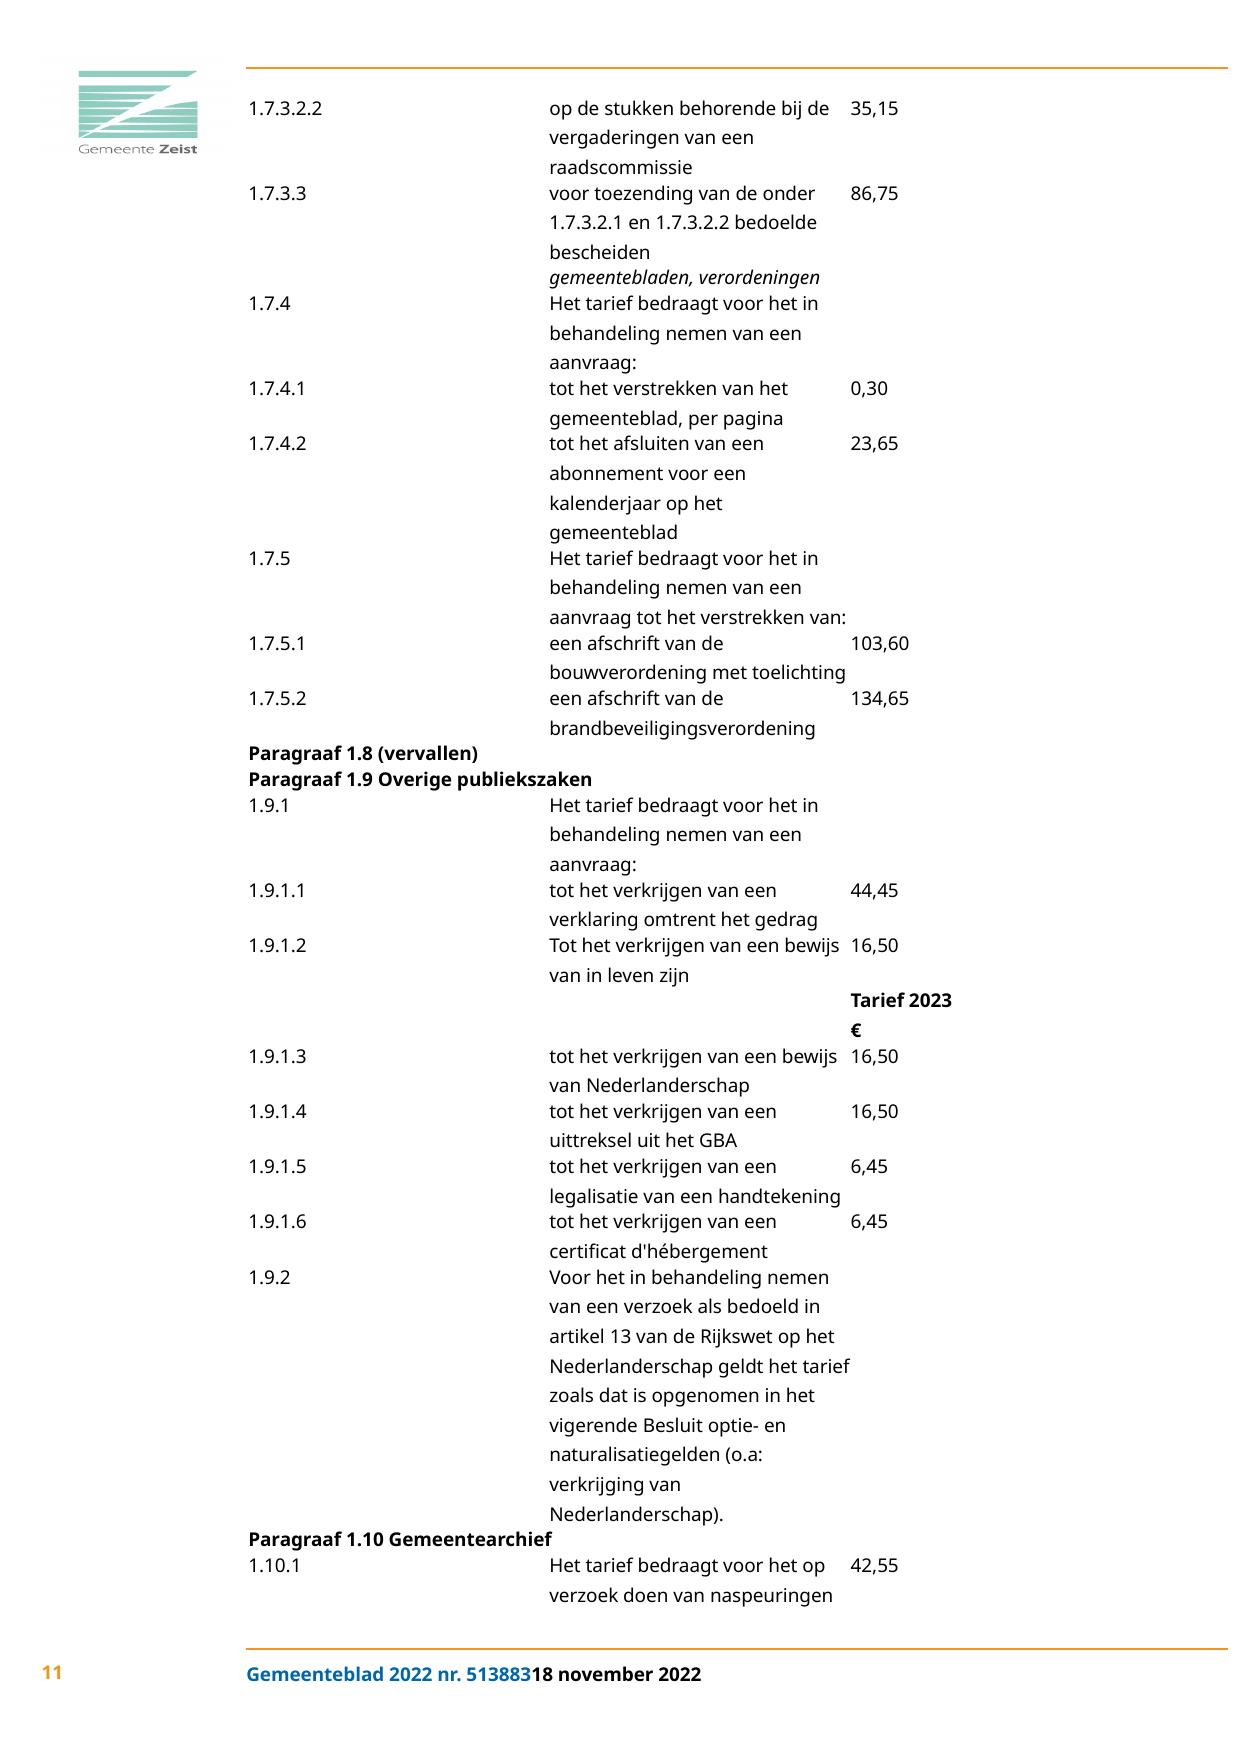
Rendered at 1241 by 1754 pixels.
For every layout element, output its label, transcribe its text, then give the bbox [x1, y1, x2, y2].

table_cell [850, 545, 1152, 630]
table_cell een afschrift van de brandbeveiligingsverordening [549, 685, 850, 741]
table_cell 1.9.1.2 [248, 932, 549, 987]
table_cell 1.7.5.1 [248, 630, 549, 685]
table_cell 86,75 [850, 180, 1152, 264]
table_cell 1.7.5 [248, 545, 549, 630]
table_cell tot het verkrijgen van een verklaring omtrent het gedrag [549, 877, 850, 932]
table_cell Voor het in behandeling nemen van een verzoek als bedoeld in artikel 13 van de Rijkswet op het Nederlanderschap geldt het tarief zoals dat is opgenomen in het vigerende Besluit optie- en naturalisatiegelden (o.a: verkrijging van Nederlanderschap). [549, 1264, 850, 1526]
table_cell een afschrift van de bouwverordening met toelichting [549, 630, 850, 685]
table_cell 16,50 [850, 932, 1152, 987]
table_cell 6,45 [850, 1154, 1152, 1209]
table_cell Het tarief bedraagt voor het in behandeling nemen van een aanvraag tot het verstrekken van: [549, 545, 850, 630]
table_cell tot het afsluiten van een abonnement voor een kalenderjaar op het gemeenteblad [549, 431, 850, 545]
table_cell [850, 766, 1152, 792]
table_cell 35,15 [850, 95, 1152, 180]
table_cell 1.10.1 [248, 1552, 549, 1607]
table_cell op de stukken behorende bij de vergaderingen van een raadscommissie [549, 95, 850, 180]
table_cell Paragraaf 1.8 (vervallen) [248, 741, 850, 766]
table_cell [850, 792, 1152, 877]
table_cell [850, 741, 1152, 766]
picture [41, 47, 231, 172]
table_cell [248, 988, 549, 1043]
table_cell 1.9.1.6 [248, 1209, 549, 1264]
table_cell 1.9.1 [248, 792, 549, 877]
table_cell 42,55 [850, 1552, 1152, 1607]
table_cell 1.7.4.1 [248, 375, 549, 431]
table_cell [549, 988, 850, 1043]
table_cell [850, 265, 1152, 290]
table_cell tot het verkrijgen van een legalisatie van een handtekening [549, 1154, 850, 1209]
table_cell 134,65 [850, 685, 1152, 741]
table_cell 1.9.1.3 [248, 1043, 549, 1098]
table_cell [850, 290, 1152, 375]
table_cell 1.7.3.3 [248, 180, 549, 264]
table_cell 1.7.4 [248, 290, 549, 375]
table_cell [248, 265, 549, 290]
table_cell 1.9.1.1 [248, 877, 549, 932]
table_cell [850, 1264, 1152, 1526]
table_cell 23,65 [850, 431, 1152, 545]
table_cell Paragraaf 1.9 Overige publiekszaken [248, 766, 850, 792]
table_cell 1.7.3.2.2 [248, 95, 549, 180]
table_cell Het tarief bedraagt voor het op verzoek doen van naspeuringen [549, 1552, 850, 1607]
table_cell voor toezending van de onder 1.7.3.2.1 en 1.7.3.2.2 bedoelde bescheiden [549, 180, 850, 264]
table_cell 16,50 [850, 1098, 1152, 1153]
table_cell 0,30 [850, 375, 1152, 431]
table_cell gemeentebladen, verordeningen [549, 265, 850, 290]
table_cell Het tarief bedraagt voor het in behandeling nemen van een aanvraag: [549, 290, 850, 375]
table_cell tot het verkrijgen van een uittreksel uit het GBA [549, 1098, 850, 1153]
table_cell 1.7.5.2 [248, 685, 549, 741]
table_cell 1.9.2 [248, 1264, 549, 1526]
table_cell Het tarief bedraagt voor het in behandeling nemen van een aanvraag: [549, 792, 850, 877]
table_cell tot het verstrekken van het gemeenteblad, per pagina [549, 375, 850, 431]
table_cell 1.7.4.2 [248, 431, 549, 545]
table_cell tot het verkrijgen van een bewijs van Nederlanderschap [549, 1043, 850, 1098]
table_cell [850, 1526, 1152, 1552]
table_cell 1.9.1.5 [248, 1154, 549, 1209]
table_cell 6,45 [850, 1209, 1152, 1264]
table_cell 1.9.1.4 [248, 1098, 549, 1153]
table_cell 16,50 [850, 1043, 1152, 1098]
table_cell Tot het verkrijgen van een bewijs van in leven zijn [549, 932, 850, 987]
table_cell tot het verkrijgen van een certificat d'hébergement [549, 1209, 850, 1264]
table_cell 44,45 [850, 877, 1152, 932]
table_cell Tarief 2023 € [850, 988, 1152, 1043]
table_cell 103,60 [850, 630, 1152, 685]
table_cell Paragraaf 1.10 Gemeentearchief [248, 1526, 850, 1552]
